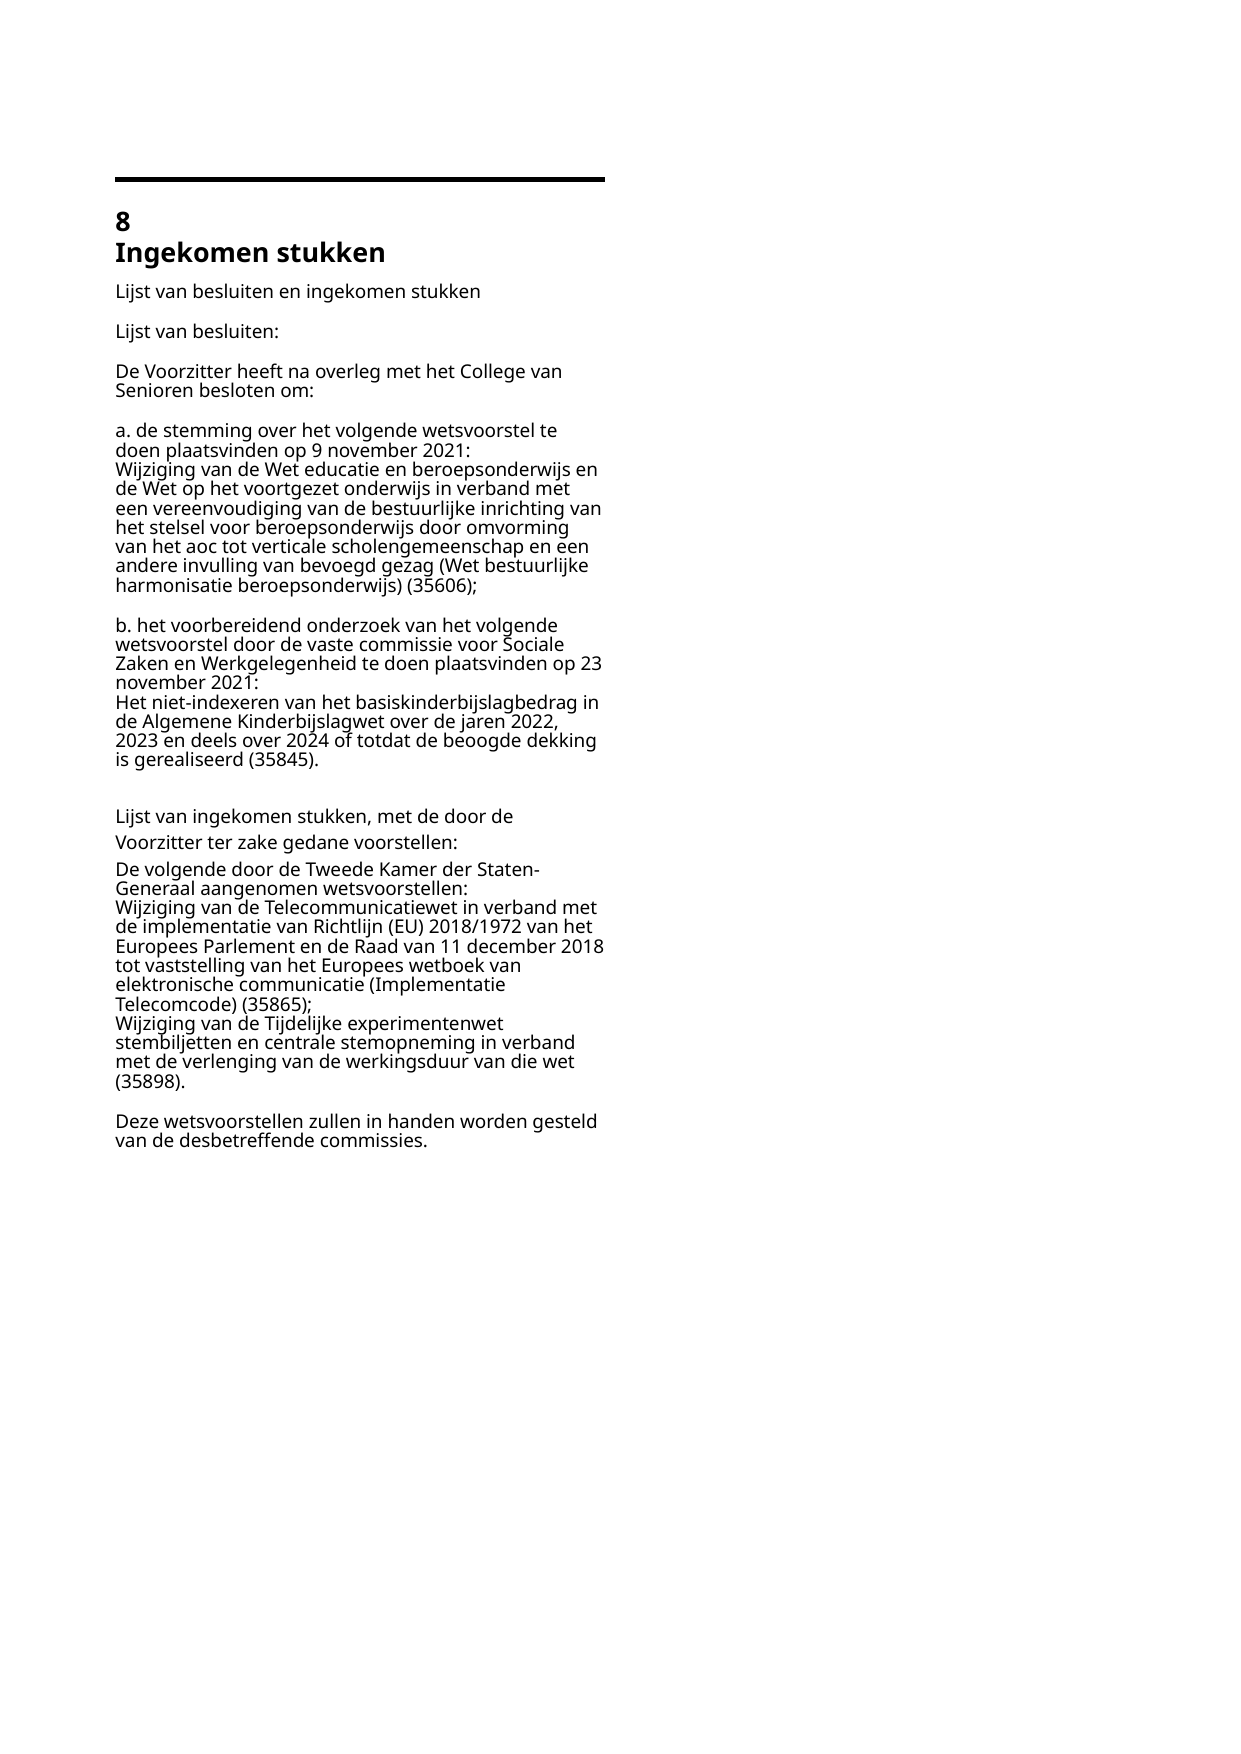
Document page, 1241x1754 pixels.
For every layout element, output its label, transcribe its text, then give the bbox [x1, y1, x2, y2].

text Deze wetsvoorstellen zullen in handen worden gesteld van de desbetreffende commissies. [115, 1113, 605, 1151]
text a. de stemming over het volgende wetsvoorstel te doen plaatsvinden op 9 november 2021: [115, 422, 605, 461]
text Lijst van besluiten en ingekomen stukken [115, 283, 605, 302]
text Ingekomen stukken [115, 239, 605, 283]
text b. het voorbereidend onderzoek van het volgende wetsvoorstel door de vaste commissie voor Sociale Zaken en Werkgelegenheid te doen plaatsvinden op 23 november 2021: [115, 617, 605, 694]
text Wijziging van de Tijdelijke experimentenwet stembiljetten en centrale stemopneming in verband met de verlenging van de werkingsduur van die wet (35898). [115, 1015, 605, 1092]
text Lijst van ingekomen stukken, met de door de Voorzitter ter zake gedane voorstellen: [115, 803, 605, 855]
text De Voorzitter heeft na overleg met het College van Senioren besloten om: [115, 363, 605, 402]
text Het niet-indexeren van het basiskinderbijslagbedrag in de Algemene Kinderbijslagwet over de jaren 2022, 2023 en deels over 2024 of totdat de beoogde dekking is gerealiseerd (35845). [115, 694, 605, 771]
text Lijst van besluiten: [115, 323, 605, 342]
text Wijziging van de Wet educatie en beroepsonderwijs en de Wet op het voortgezet onderwijs in verband met een vereenvoudiging van de bestuurlijke inrichting van het stelsel voor beroepsonderwijs door omvorming van het aoc tot verticale scholengemeenschap en een andere invulling van bevoegd gezag (Wet bestuurlijke harmonisatie beroepsonderwijs) (35606); [115, 461, 605, 596]
text Wijziging van de Telecommunicatiewet in verband met de implementatie van Richtlijn (EU) 2018/1972 van het Europees Parlement en de Raad van 11 december 2018 tot vaststelling van het Europees wetboek van elektronische communicatie (Implementatie Telecomcode) (35865); [115, 899, 605, 1015]
text De volgende door de Tweede Kamer der Staten-Generaal aangenomen wetsvoorstellen: [115, 861, 605, 899]
text 8 [115, 203, 605, 239]
